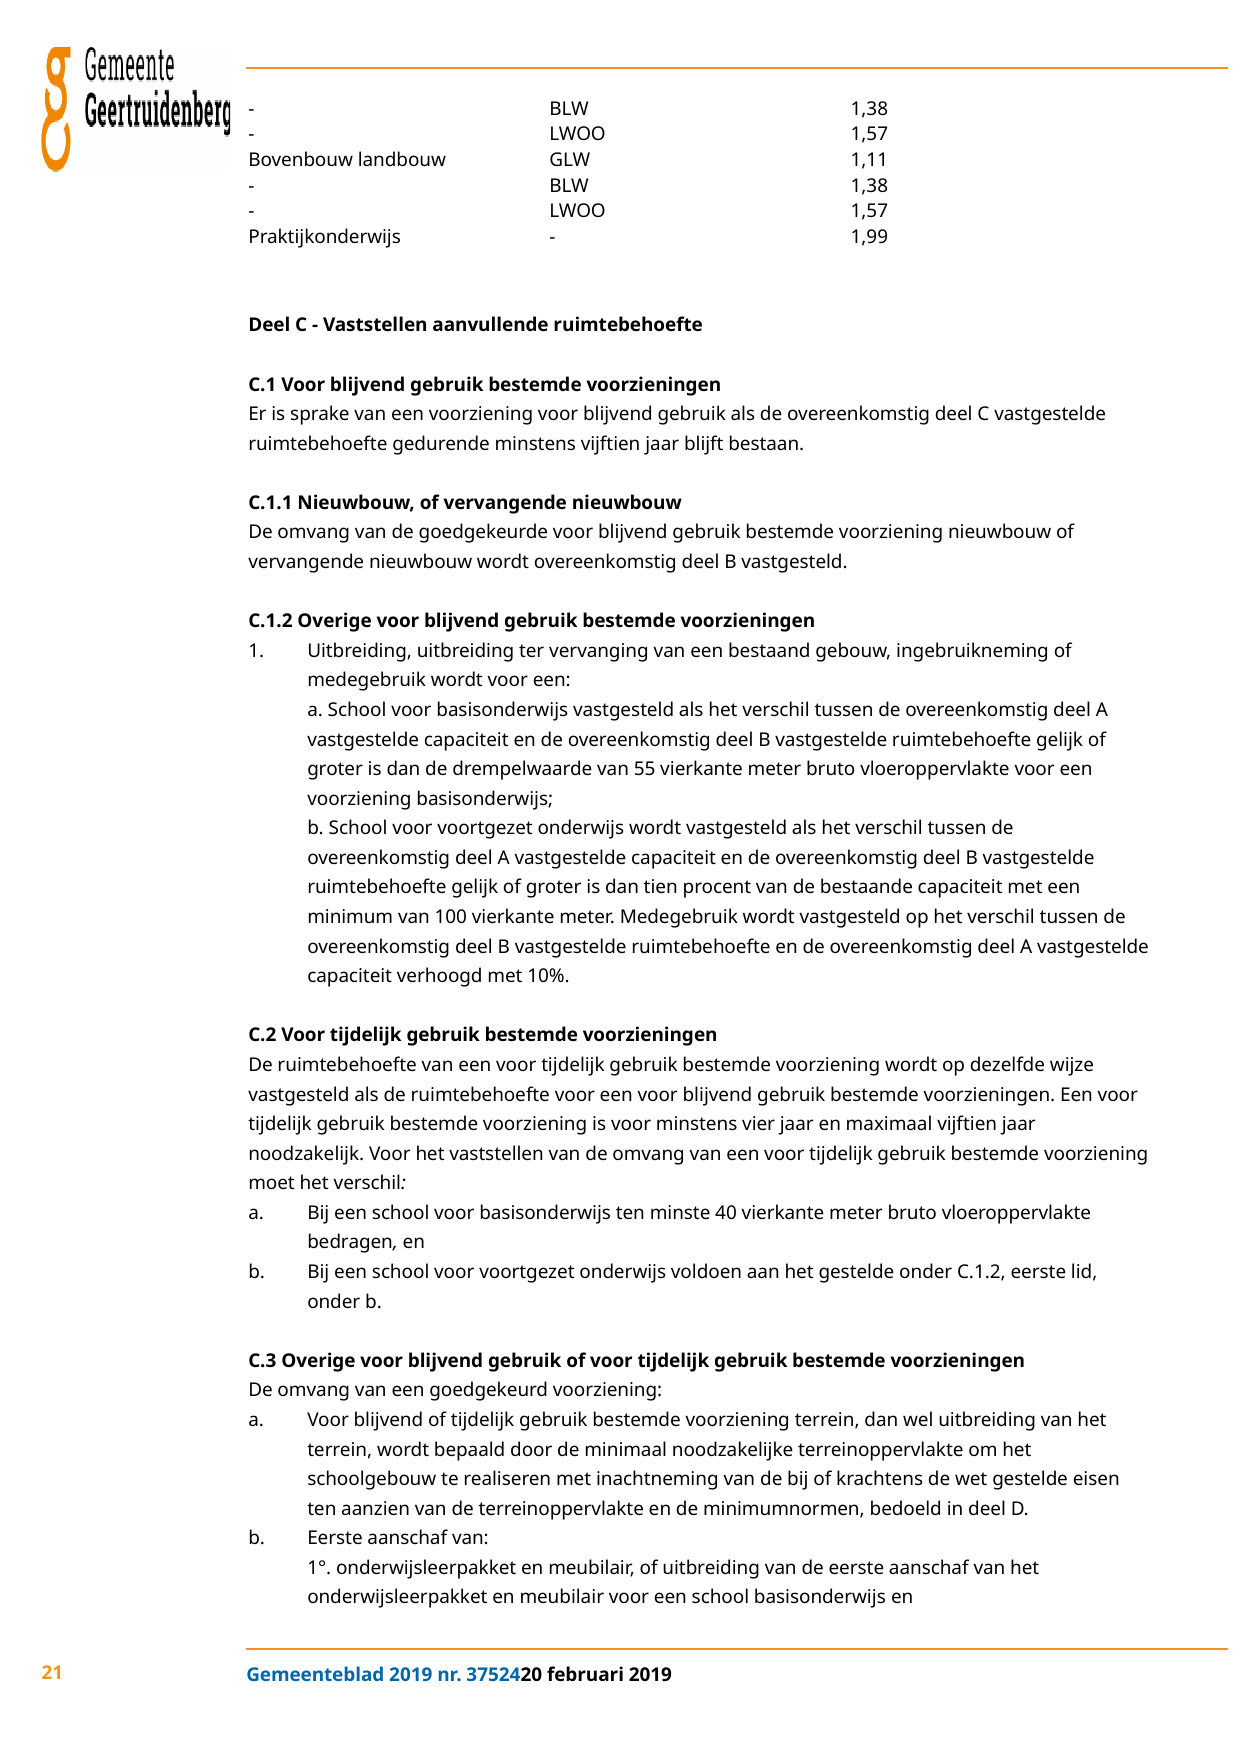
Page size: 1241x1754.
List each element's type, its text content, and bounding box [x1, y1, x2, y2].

text De omvang van een goedgekeurd voorziening: [248, 1377, 1152, 1402]
table_cell 1,38 [850, 172, 1152, 198]
list b. School voor voortgezet onderwijs wordt vastgesteld als het verschil tussen de overeenkomstig deel A vastgestelde capaciteit en de overeenkomstig deel B vastgestelde ruimtebehoefte gelijk of groter is dan tien procent van de bestaande capaciteit met een minimum van 100 vierkante meter. Medegebruik wordt vastgesteld op het verschil tussen de overeenkomstig deel B vastgestelde ruimtebehoefte en de overeenkomstig deel A vastgestelde capaciteit verhoogd met 10%. [248, 814, 1152, 988]
table_cell - [549, 224, 850, 249]
table_cell - [248, 121, 549, 146]
table_cell GLW [549, 146, 850, 172]
text C.1 Voor blijvend gebruik bestemde voorzieningen [248, 371, 1152, 396]
list 1°. onderwijsleerpakket en meubilair, of uitbreiding van de eerste aanschaf van het onderwijsleerpakket en meubilair voor een school basisonderwijs en [248, 1554, 1152, 1609]
table_cell 1,57 [850, 198, 1152, 223]
table_cell - [248, 95, 549, 121]
table_cell Bovenbouw landbouw [248, 146, 549, 172]
text C.1.1 Nieuwbouw, of vervangende nieuwbouw [248, 489, 1152, 515]
table_cell LWOO [549, 198, 850, 223]
table_cell 1,57 [850, 121, 1152, 146]
table_cell BLW [549, 172, 850, 198]
text C.1.2 Overige voor blijvend gebruik bestemde voorzieningen [248, 607, 1152, 633]
table_cell 1,11 [850, 146, 1152, 172]
list Uitbreiding, uitbreiding ter vervanging van een bestaand gebouw, ingebruikneming of medegebruik wordt voor een: [248, 637, 1152, 692]
list Eerste aanschaf van: [248, 1524, 1152, 1550]
list a. School voor basisonderwijs vastgesteld als het verschil tussen de overeenkomstig deel A vastgestelde capaciteit en de overeenkomstig deel B vastgestelde ruimtebehoefte gelijk of groter is dan de drempelwaarde van 55 vierkante meter bruto vloeroppervlakte voor een voorziening basisonderwijs; [248, 696, 1152, 811]
table_cell Praktijkonderwijs [248, 224, 549, 249]
table_cell - [248, 172, 549, 198]
table_cell 1,99 [850, 224, 1152, 249]
table_cell 1,38 [850, 95, 1152, 121]
text Deel C - Vaststellen aanvullende ruimtebehoefte [248, 312, 1152, 337]
list Voor blijvend of tijdelijk gebruik bestemde voorziening terrein, dan wel uitbreiding van het terrein, wordt bepaald door de minimaal noodzakelijke terreinoppervlakte om het schoolgebouw te realiseren met inachtneming van de bij of krachtens de wet gestelde eisen ten aanzien van de terreinoppervlakte en de minimumnormen, bedoeld in deel D. [248, 1406, 1152, 1521]
text De omvang van de goedgekeurde voor blijvend gebruik bestemde voorziening nieuwbouw of vervangende nieuwbouw wordt overeenkomstig deel B vastgesteld. [248, 519, 1152, 574]
list Bij een school voor basisonderwijs ten minste 40 vierkante meter bruto vloeroppervlakte bedragen, en [248, 1199, 1152, 1254]
text C.3 Overige voor blijvend gebruik of voor tijdelijk gebruik bestemde voorzieningen [248, 1347, 1152, 1373]
picture [41, 47, 231, 172]
list Bij een school voor voortgezet onderwijs voldoen aan het gestelde onder C.1.2, eerste lid, onder b. [248, 1258, 1152, 1313]
table_cell - [248, 198, 549, 223]
table_cell LWOO [549, 121, 850, 146]
text De ruimtebehoefte van een voor tijdelijk gebruik bestemde voorziening wordt op dezelfde wijze vastgesteld als de ruimtebehoefte voor een voor blijvend gebruik bestemde voorzieningen. Een voor tijdelijk gebruik bestemde voorziening is voor minstens vier jaar en maximaal vijftien jaar noodzakelijk. Voor het vaststellen van de omvang van een voor tijdelijk gebruik bestemde voorziening moet het verschil: [248, 1051, 1152, 1195]
text Er is sprake van een voorziening voor blijvend gebruik als de overeenkomstig deel C vastgestelde ruimtebehoefte gedurende minstens vijftien jaar blijft bestaan. [248, 400, 1152, 456]
text C.2 Voor tijdelijk gebruik bestemde voorzieningen [248, 1022, 1152, 1047]
table_cell BLW [549, 95, 850, 121]
